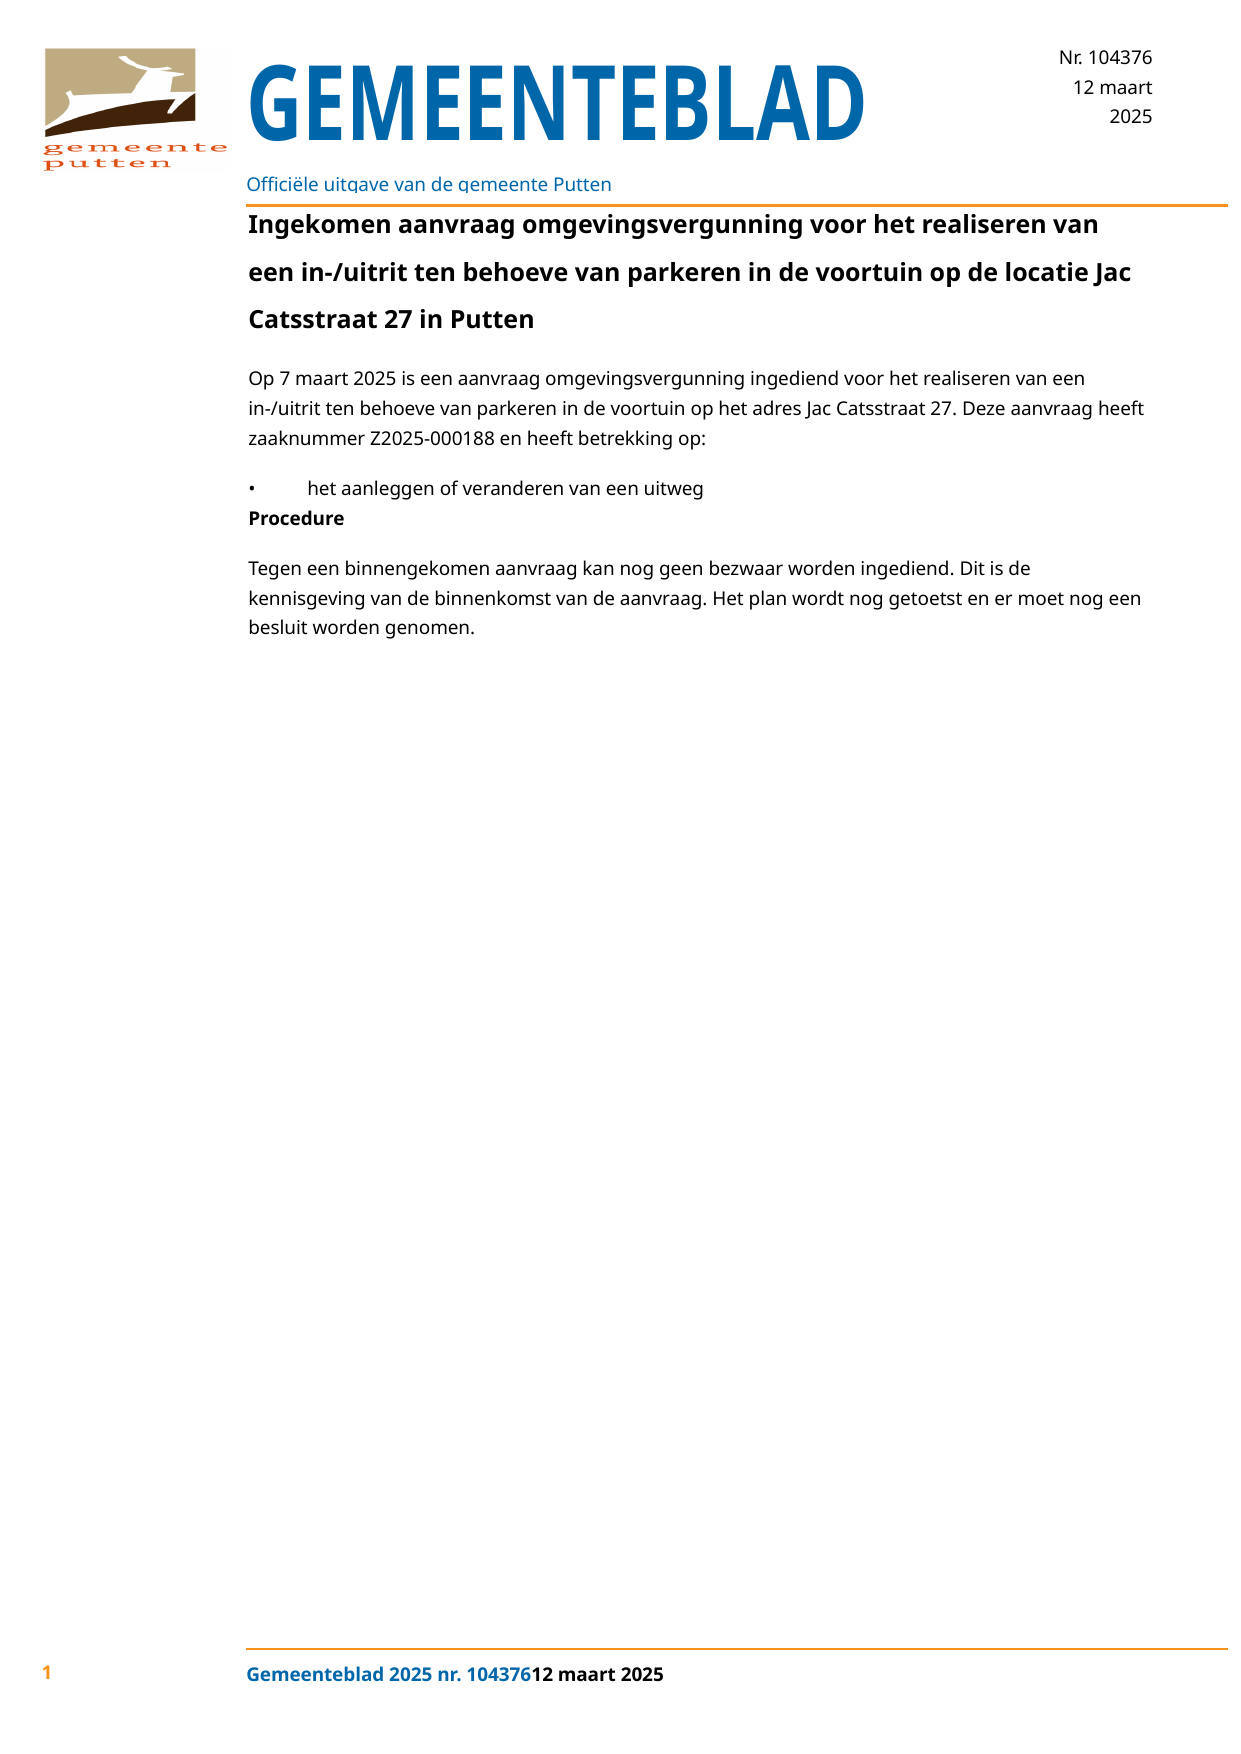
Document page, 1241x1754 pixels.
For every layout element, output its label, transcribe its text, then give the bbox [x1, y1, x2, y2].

text Tegen een binnengekomen aanvraag kan nog geen bezwaar worden ingediend. Dit is de kennisgeving van de binnenkomst van de aanvraag. Het plan wordt nog getoetst en er moet nog een besluit worden genomen. [248, 555, 1152, 640]
text Op 7 maart 2025 is een aanvraag omgevingsvergunning ingediend voor het realiseren van een in-/uitrit ten behoeve van parkeren in de voortuin op het adres Jac Catsstraat 27. Deze aanvraag heeft zaaknummer Z2025-000188 en heeft betrekking op: [248, 366, 1152, 450]
picture [41, 47, 231, 172]
list het aanleggen of veranderen van een uitweg [248, 475, 1152, 501]
text Procedure [248, 505, 1152, 530]
text Ingekomen aanvraag omgevingsvergunning voor het realiseren van een in-/uitrit ten behoeve van parkeren in de voortuin op de locatie Jac Catsstraat 27 in Putten [248, 207, 1152, 336]
